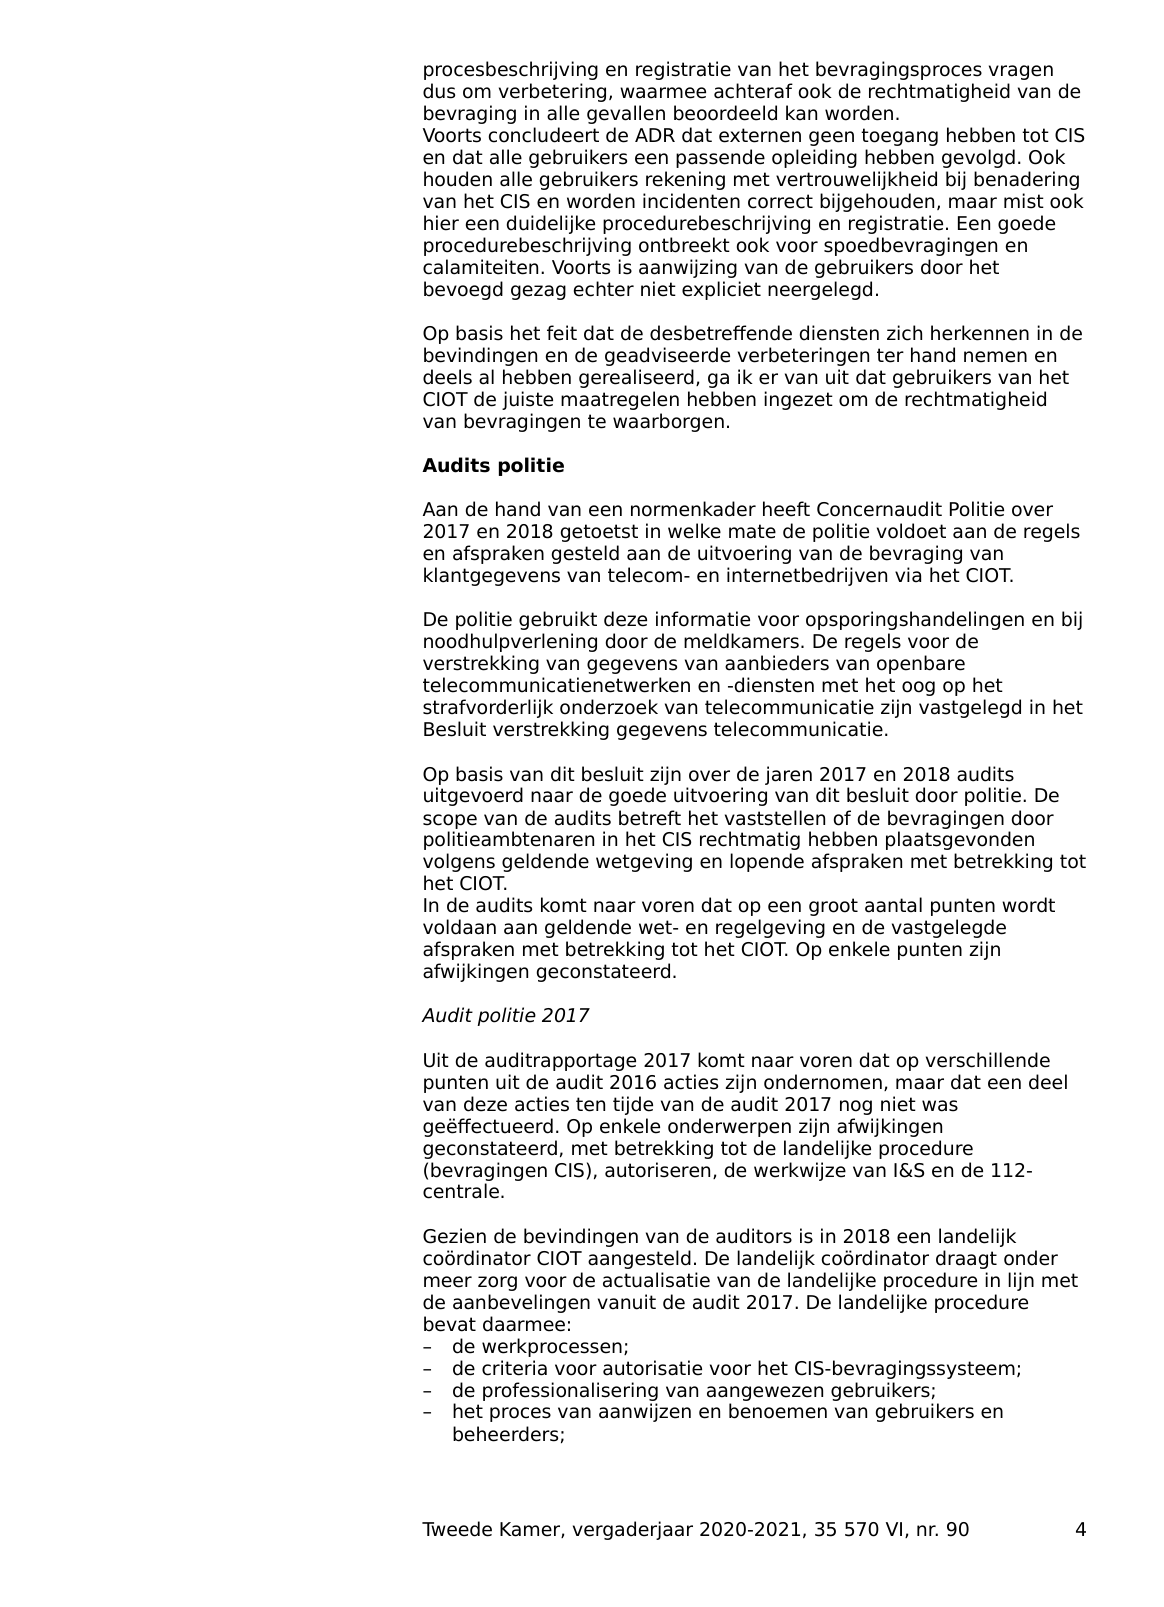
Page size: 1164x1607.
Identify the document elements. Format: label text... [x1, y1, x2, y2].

text Voorts concludeert de ADR dat externen geen toegang hebben tot CIS en dat alle gebruikers een passende opleiding hebben gevolgd. Ook houden alle gebruikers rekening met vertrouwelijkheid bij benadering van het CIS en worden incidenten correct bijgehouden, maar mist ook hier een duidelijke procedurebeschrijving en registratie. Een goede procedurebeschrijving ontbreekt ook voor spoedbevragingen en calamiteiten. Voorts is aanwijzing van de gebruikers door het bevoegd gezag echter niet expliciet neergelegd. [422, 125, 1087, 301]
text De politie gebruikt deze informatie voor opsporingshandelingen en bij noodhulpverlening door de meldkamers. De regels voor de verstrekking van gegevens van aanbieders van openbare telecommunicatienetwerken en -diensten met het oog op het strafvorderlijk onderzoek van telecommunicatie zijn vastgelegd in het Besluit verstrekking gegevens telecommunicatie. [422, 609, 1087, 741]
text Aan de hand van een normenkader heeft Concernaudit Politie over 2017 en 2018 getoetst in welke mate de politie voldoet aan de regels en afspraken gesteld aan de uitvoering van de bevraging van klantgegevens van telecom- en internetbedrijven via het CIOT. [422, 499, 1087, 587]
text Uit de auditrapportage 2017 komt naar voren dat op verschillende punten uit de audit 2016 acties zijn ondernomen, maar dat een deel van deze acties ten tijde van de audit 2017 nog niet was geëffectueerd. Op enkele onderwerpen zijn afwijkingen geconstateerd, met betrekking tot de landelijke procedure (bevragingen CIS), autoriseren, de werkwijze van I&S en de 112-centrale. [422, 1049, 1087, 1203]
text – de professionalisering van aangewezen gebruikers; [422, 1379, 1087, 1401]
text – het proces van aanwijzen en benoemen van gebruikers en beheerders; [422, 1401, 1087, 1445]
text Op basis het feit dat de desbetreffende diensten zich herkennen in de bevindingen en de geadviseerde verbeteringen ter hand nemen en deels al hebben gerealiseerd, ga ik er van uit dat gebruikers van het CIOT de juiste maatregelen hebben ingezet om de rechtmatigheid van bevragingen te waarborgen. [422, 323, 1087, 433]
subtitle Audits politie [422, 455, 1087, 477]
text In de audits komt naar voren dat op een groot aantal punten wordt voldaan aan geldende wet- en regelgeving en de vastgelegde afspraken met betrekking tot het CIOT. Op enkele punten zijn afwijkingen geconstateerd. [422, 895, 1087, 983]
text – de werkprocessen; [422, 1336, 1087, 1357]
text procesbeschrijving en registratie van het bevragingsproces vragen dus om verbetering, waarmee achteraf ook de rechtmatigheid van de bevraging in alle gevallen beoordeeld kan worden. [422, 59, 1087, 125]
subtitle Audit politie 2017 [422, 1005, 1087, 1027]
text Gezien de bevindingen van de auditors is in 2018 een landelijk coördinator CIOT aangesteld. De landelijk coördinator draagt onder meer zorg voor de actualisatie van de landelijke procedure in lijn met de aanbevelingen vanuit de audit 2017. De landelijke procedure bevat daarmee: [422, 1226, 1087, 1336]
text Op basis van dit besluit zijn over de jaren 2017 en 2018 audits uitgevoerd naar de goede uitvoering van dit besluit door politie. De scope van de audits betreft het vaststellen of de bevragingen door politieambtenaren in het CIS rechtmatig hebben plaatsgevonden volgens geldende wetgeving en lopende afspraken met betrekking tot het CIOT. [422, 763, 1087, 895]
text – de criteria voor autorisatie voor het CIS-bevragingssysteem; [422, 1357, 1087, 1379]
